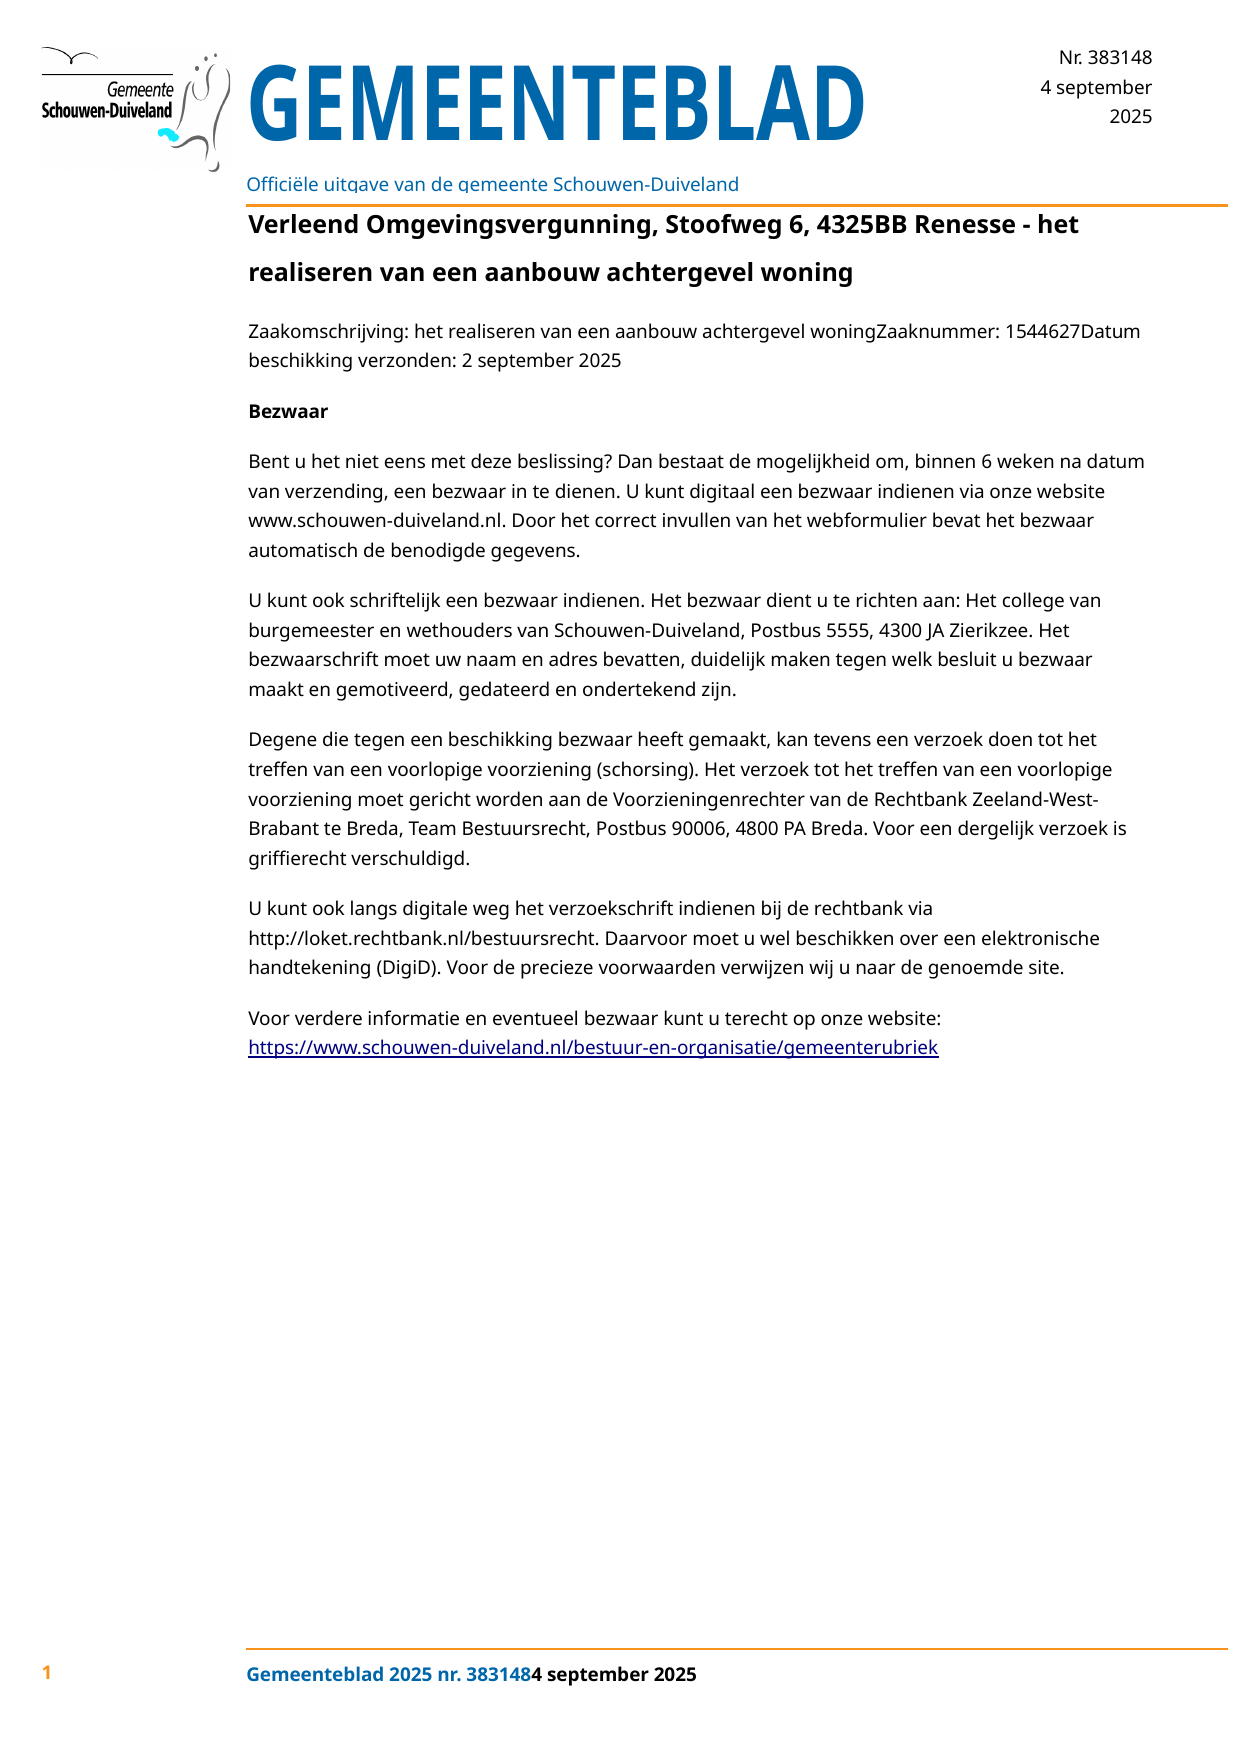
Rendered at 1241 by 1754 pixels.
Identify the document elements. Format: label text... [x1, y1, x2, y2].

text U kunt ook schriftelijk een bezwaar indienen. Het bezwaar dient u te richten aan: Het college van burgemeester en wethouders van Schouwen-Duiveland, Postbus 5555, 4300 JA Zierikzee. Het bezwaarschrift moet uw naam en adres bevatten, duidelijk maken tegen welk besluit u bezwaar maakt en gemotiveerd, gedateerd en ondertekend zijn. [248, 587, 1152, 702]
text Verleend Omgevingsvergunning, Stoofweg 6, 4325BB Renesse - het realiseren van een aanbouw achtergevel woning [248, 207, 1152, 288]
text Degene die tegen een beschikking bezwaar heeft gemaakt, kan tevens een verzoek doen tot het treffen van een voorlopige voorziening (schorsing). Het verzoek tot het treffen van een voorlopige voorziening moet gericht worden aan de Voorzieningenrechter van de Rechtbank Zeeland-West-Brabant te Breda, Team Bestuursrecht, Postbus 90006, 4800 PA Breda. Voor een dergelijk verzoek is griffierecht verschuldigd. [248, 727, 1152, 871]
text Bent u het niet eens met deze beslissing? Dan bestaat de mogelijkheid om, binnen 6 weken na datum van verzending, een bezwaar in te dienen. U kunt digitaal een bezwaar indienen via onze website www.schouwen-duiveland.nl. Door het correct invullen van het webformulier bevat het bezwaar automatisch de benodigde gegevens. [248, 448, 1152, 563]
text Zaakomschrijving: het realiseren van een aanbouw achtergevel woningZaaknummer: 1544627Datum beschikking verzonden: 2 september 2025 [248, 318, 1152, 373]
text Bezwaar [248, 398, 1152, 424]
text U kunt ook langs digitale weg het verzoekschrift indienen bij de rechtbank via http://loket.rechtbank.nl/bestuursrecht. Daarvoor moet u wel beschikken over een elektronische handtekening (DigiD). Voor de precieze voorwaarden verwijzen wij u naar de genoemde site. [248, 895, 1152, 980]
picture [41, 47, 231, 172]
text Voor verdere informatie en eventueel bezwaar kunt u terecht op onze website: https://www.schouwen-duiveland.nl/bestuur-en-organisatie/gemeenterubriek [248, 1005, 1152, 1060]
